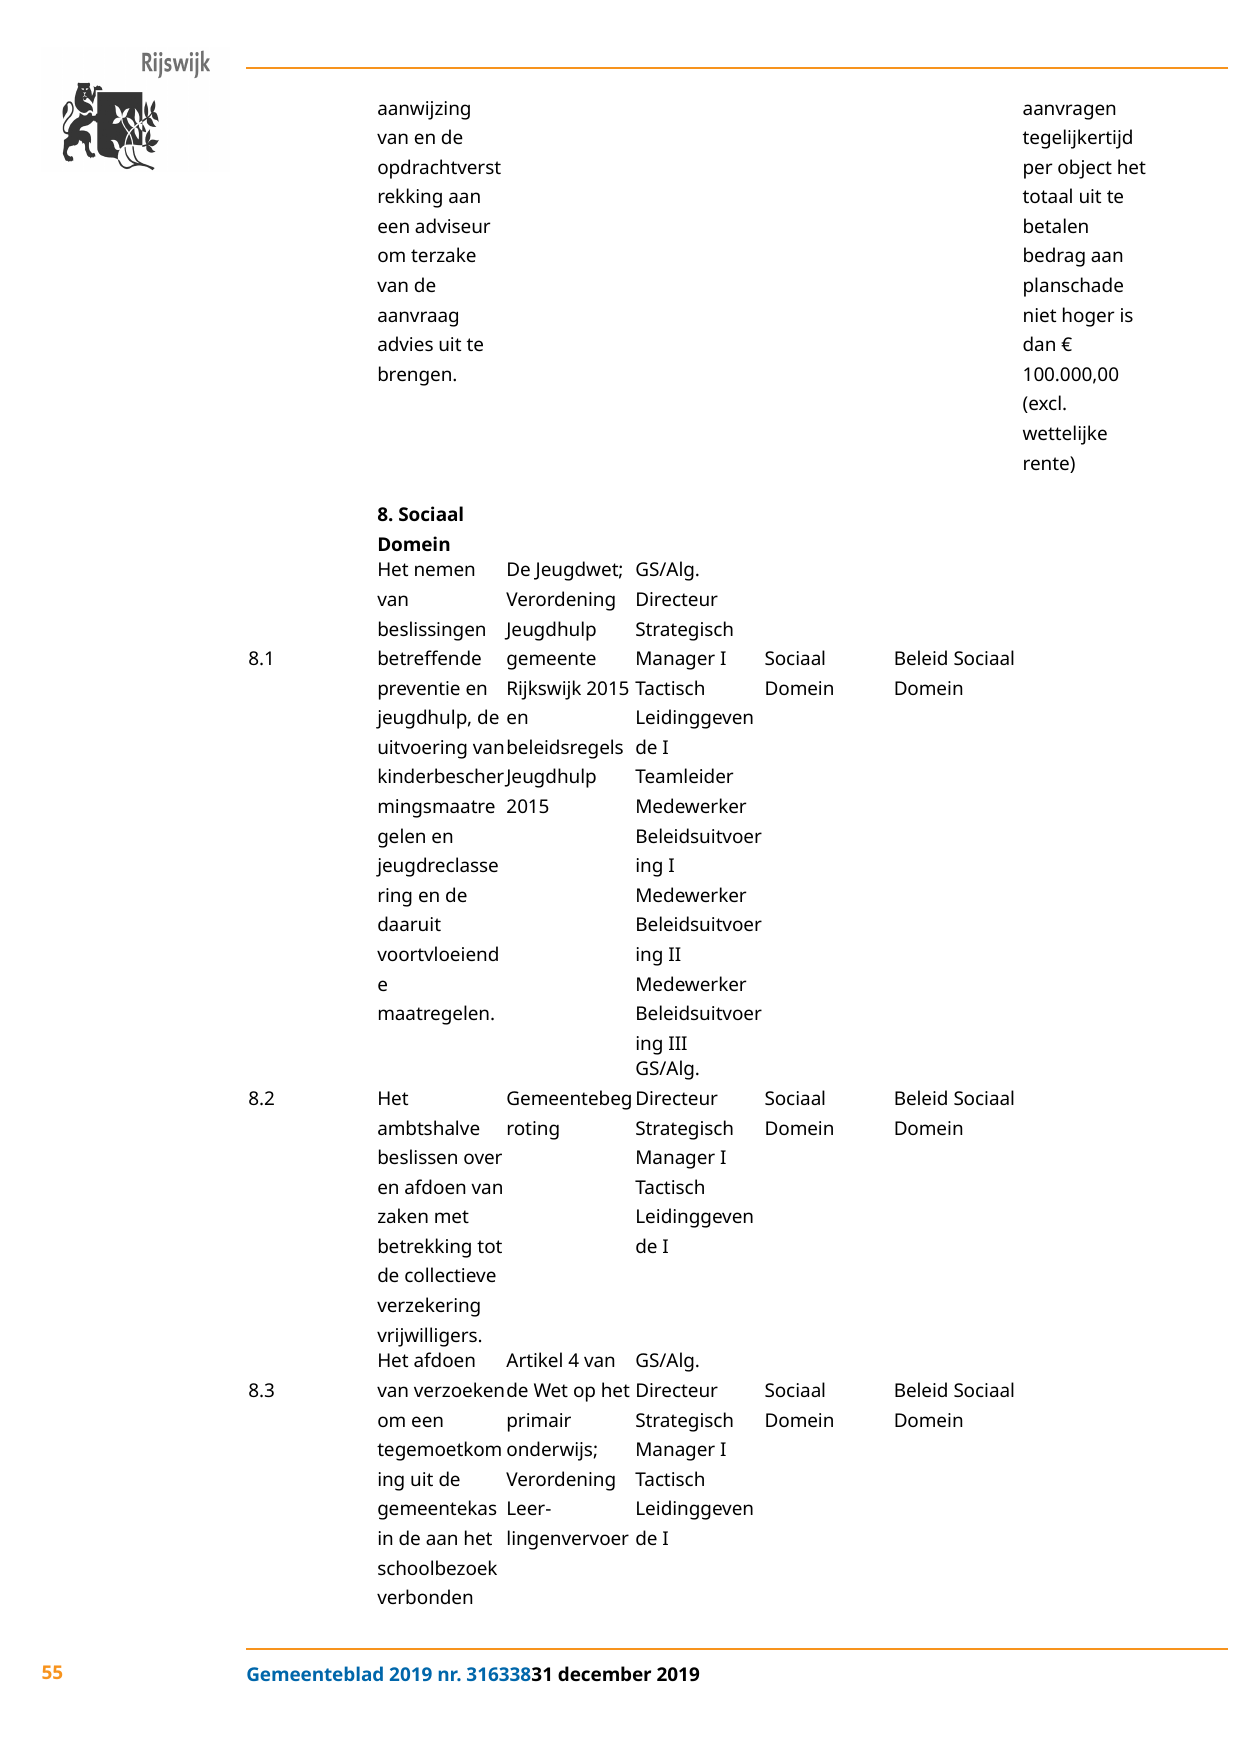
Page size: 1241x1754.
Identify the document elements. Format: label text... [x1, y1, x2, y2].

table_cell Het nemen van beslissingen betreffende preventie en jeugdhulp, de uitvoering van kinderbeschermingsmaatregelen en jeugdreclassering en de daaruit voortvloeiende maatregelen. [377, 557, 506, 1056]
table_cell [894, 95, 1022, 476]
table_cell [506, 95, 635, 476]
table_cell [248, 95, 377, 476]
table_cell [635, 476, 764, 501]
table_cell 8.1 [248, 557, 377, 1056]
table_cell [764, 501, 893, 557]
table_cell [248, 501, 377, 557]
table_cell [506, 501, 635, 557]
table_cell De Jeugdwet; Verordening Jeugdhulp gemeente Rijkswijk 2015 en beleidsregels Jeugdhulp 2015 [506, 557, 635, 1056]
table_cell [635, 95, 764, 476]
table_cell Beleid Sociaal Domein [894, 1348, 1022, 1610]
table_cell [248, 476, 377, 501]
table_cell Het ambtshalve beslissen over en afdoen van zaken met betrekking tot de collectieve verzekering vrijwilligers. [377, 1056, 506, 1348]
table_cell Het afdoen van verzoeken om een tegemoetkoming uit de gemeentekas in de aan het schoolbezoek verbonden [377, 1348, 506, 1610]
table_cell Sociaal Domein [764, 1056, 893, 1348]
table_cell [1023, 476, 1152, 501]
table_cell aanvragen tegelijkertijd per object het totaal uit te betalen bedrag aan planschade niet hoger is dan € 100.000,00 (excl. wettelijke rente) [1023, 95, 1152, 476]
table_cell [1023, 1348, 1152, 1610]
table_cell aanwijzing van en de opdrachtverstrekking aan een adviseur om terzake van de aanvraag advies uit te brengen. [377, 95, 506, 476]
table_cell Beleid Sociaal Domein [894, 557, 1022, 1056]
table_cell 8.3 [248, 1348, 377, 1610]
table_cell GS/Alg. Directeur Strategisch Manager I Tactisch Leidinggevende I Teamleider Medewerker Beleidsuitvoering I Medewerker Beleidsuitvoering II Medewerker Beleidsuitvoering III [635, 557, 764, 1056]
table_cell Beleid Sociaal Domein [894, 1056, 1022, 1348]
table_cell 8. Sociaal Domein [377, 501, 506, 557]
table_cell [764, 95, 893, 476]
table_cell Sociaal Domein [764, 1348, 893, 1610]
table_cell [1023, 557, 1152, 1056]
table_cell [764, 476, 893, 501]
table_cell Artikel 4 van de Wet op het primair onderwijs; Verordening Leer- lingenvervoer [506, 1348, 635, 1610]
table_cell [506, 476, 635, 501]
table_cell 8.2 [248, 1056, 377, 1348]
table_cell GS/Alg. Directeur Strategisch Manager I Tactisch Leidinggevende I [635, 1348, 764, 1610]
table_cell [1023, 1056, 1152, 1348]
table_cell [894, 501, 1022, 557]
table_cell [377, 476, 506, 501]
picture [41, 47, 231, 172]
table_cell GS/Alg. Directeur Strategisch Manager I Tactisch Leidinggevende I [635, 1056, 764, 1348]
table_cell [1023, 501, 1152, 557]
table_cell [894, 476, 1022, 501]
table_cell Gemeentebegroting [506, 1056, 635, 1348]
table_cell [635, 501, 764, 557]
table_cell Sociaal Domein [764, 557, 893, 1056]
